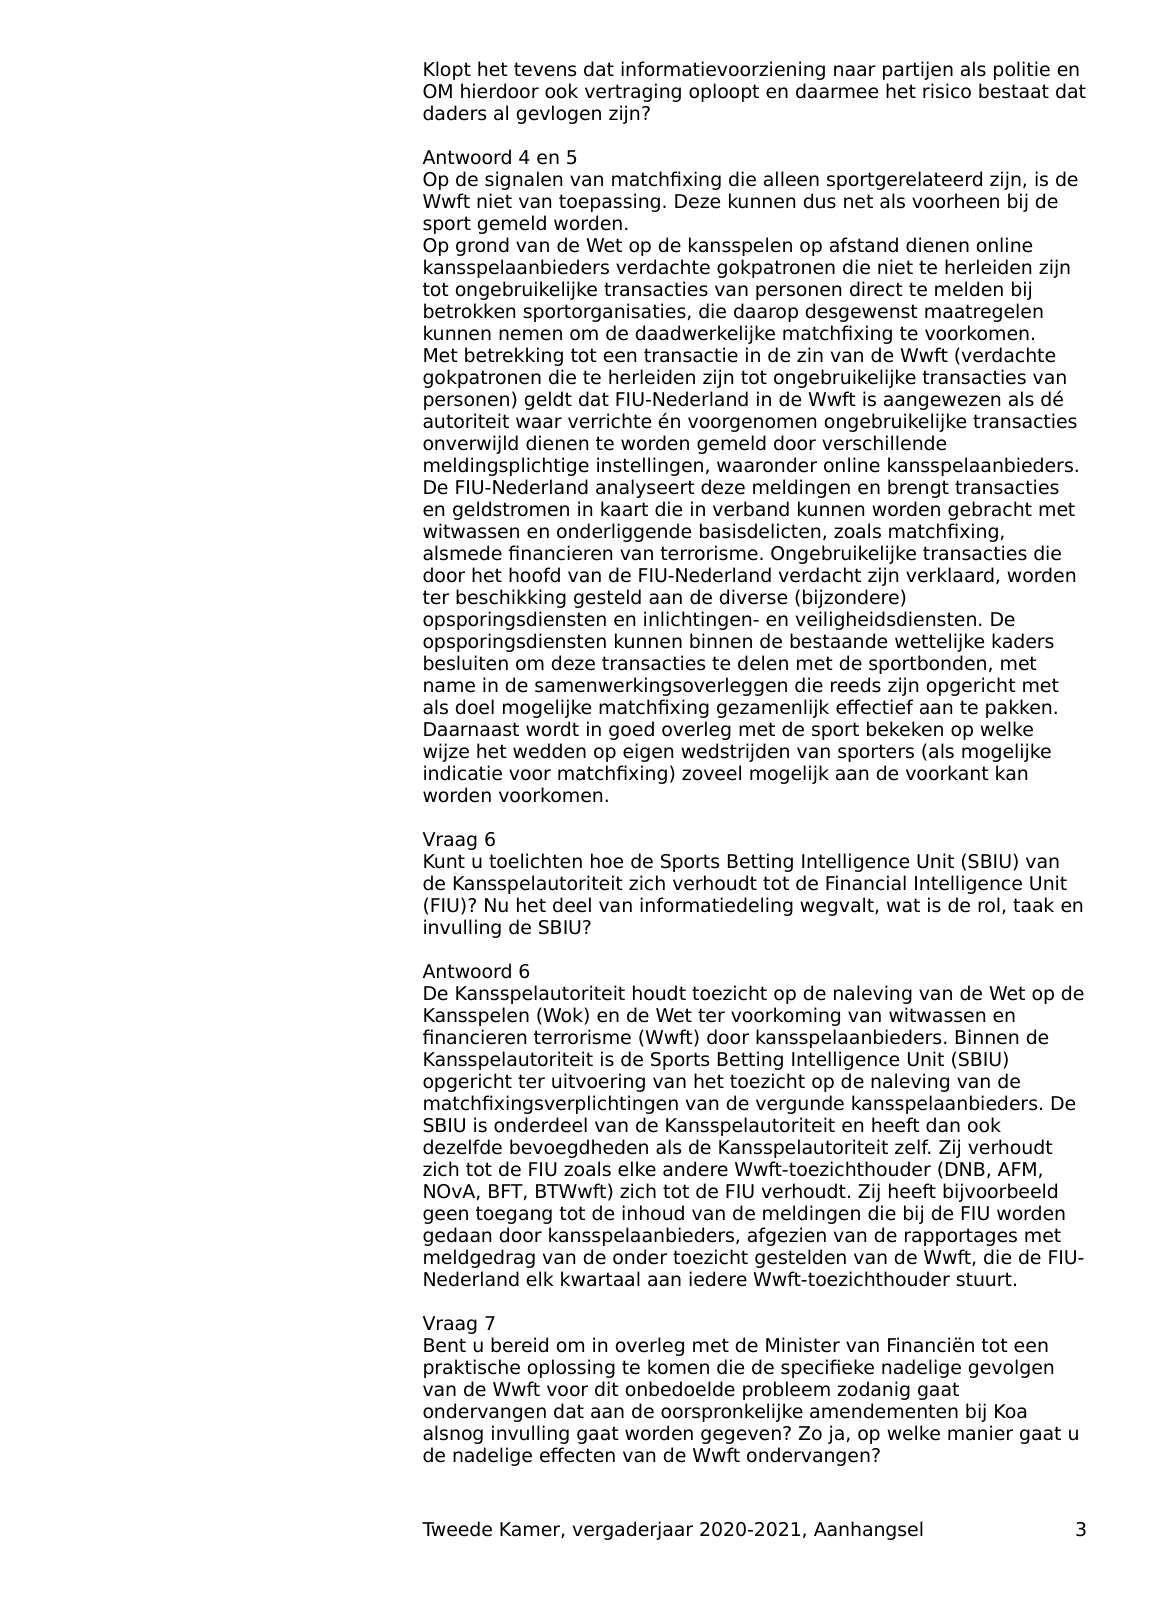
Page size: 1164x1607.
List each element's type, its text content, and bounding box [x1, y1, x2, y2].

text Bent u bereid om in overleg met de Minister van Financiën tot een praktische oplossing te komen die de specifieke nadelige gevolgen van de Wwft voor dit onbedoelde probleem zodanig gaat ondervangen dat aan de oorspronkelijke amendementen bij Koa alsnog invulling gaat worden gegeven? Zo ja, op welke manier gaat u de nadelige effecten van de Wwft ondervangen? [422, 1335, 1087, 1467]
text Kunt u toelichten hoe de Sports Betting Intelligence Unit (SBIU) van de Kansspelautoriteit zich verhoudt tot de Financial Intelligence Unit (FIU)? Nu het deel van informatiedeling wegvalt, wat is de rol, taak en invulling de SBIU? [422, 851, 1087, 939]
text Op de signalen van matchfixing die alleen sportgerelateerd zijn, is de Wwft niet van toepassing. Deze kunnen dus net als voorheen bij de sport gemeld worden. [422, 169, 1087, 235]
text De Kansspelautoriteit houdt toezicht op de naleving van de Wet op de Kansspelen (Wok) en de Wet ter voorkoming van witwassen en financieren terrorisme (Wwft) door kansspelaanbieders. Binnen de Kansspelautoriteit is de Sports Betting Intelligence Unit (SBIU) opgericht ter uitvoering van het toezicht op de naleving van de matchfixingsverplichtingen van de vergunde kansspelaanbieders. De SBIU is onderdeel van de Kansspelautoriteit en heeft dan ook dezelfde bevoegdheden als de Kansspelautoriteit zelf. Zij verhoudt zich tot de FIU zoals elke andere Wwft-toezichthouder (DNB, AFM, NOvA, BFT, BTWwft) zich tot de FIU verhoudt. Zij heeft bijvoorbeeld geen toegang tot de inhoud van de meldingen die bij de FIU worden gedaan door kansspelaanbieders, afgezien van de rapportages met meldgedrag van de onder toezicht gestelden van de Wwft, die de FIU-Nederland elk kwartaal aan iedere Wwft-toezichthouder stuurt. [422, 983, 1087, 1291]
text Vraag 6 [422, 829, 1087, 851]
text Klopt het tevens dat informatievoorziening naar partijen als politie en OM hierdoor ook vertraging oploopt en daarmee het risico bestaat dat daders al gevlogen zijn? [422, 59, 1087, 125]
text Vraag 7 [422, 1313, 1087, 1335]
text Met betrekking tot een transactie in de zin van de Wwft (verdachte gokpatronen die te herleiden zijn tot ongebruikelijke transacties van personen) geldt dat FIU-Nederland in de Wwft is aangewezen als dé autoriteit waar verrichte én voorgenomen ongebruikelijke transacties onverwijld dienen te worden gemeld door verschillende meldingsplichtige instellingen, waaronder online kansspelaanbieders. De FIU-Nederland analyseert deze meldingen en brengt transacties en geldstromen in kaart die in verband kunnen worden gebracht met witwassen en onderliggende basisdelicten, zoals matchfixing, alsmede financieren van terrorisme. Ongebruikelijke transacties die door het hoofd van de FIU-Nederland verdacht zijn verklaard, worden ter beschikking gesteld aan de diverse (bijzondere) opsporingsdiensten en inlichtingen- en veiligheidsdiensten. De opsporingsdiensten kunnen binnen de bestaande wettelijke kaders besluiten om deze transacties te delen met de sportbonden, met name in de samenwerkingsoverleggen die reeds zijn opgericht met als doel mogelijke matchfixing gezamenlijk effectief aan te pakken. [422, 345, 1087, 719]
text Antwoord 4 en 5 [422, 147, 1087, 169]
text Op grond van de Wet op de kansspelen op afstand dienen online kansspelaanbieders verdachte gokpatronen die niet te herleiden zijn tot ongebruikelijke transacties van personen direct te melden bij betrokken sportorganisaties, die daarop desgewenst maatregelen kunnen nemen om de daadwerkelijke matchfixing te voorkomen. [422, 235, 1087, 345]
text Antwoord 6 [422, 961, 1087, 983]
text Daarnaast wordt in goed overleg met de sport bekeken op welke wijze het wedden op eigen wedstrijden van sporters (als mogelijke indicatie voor matchfixing) zoveel mogelijk aan de voorkant kan worden voorkomen. [422, 719, 1087, 807]
